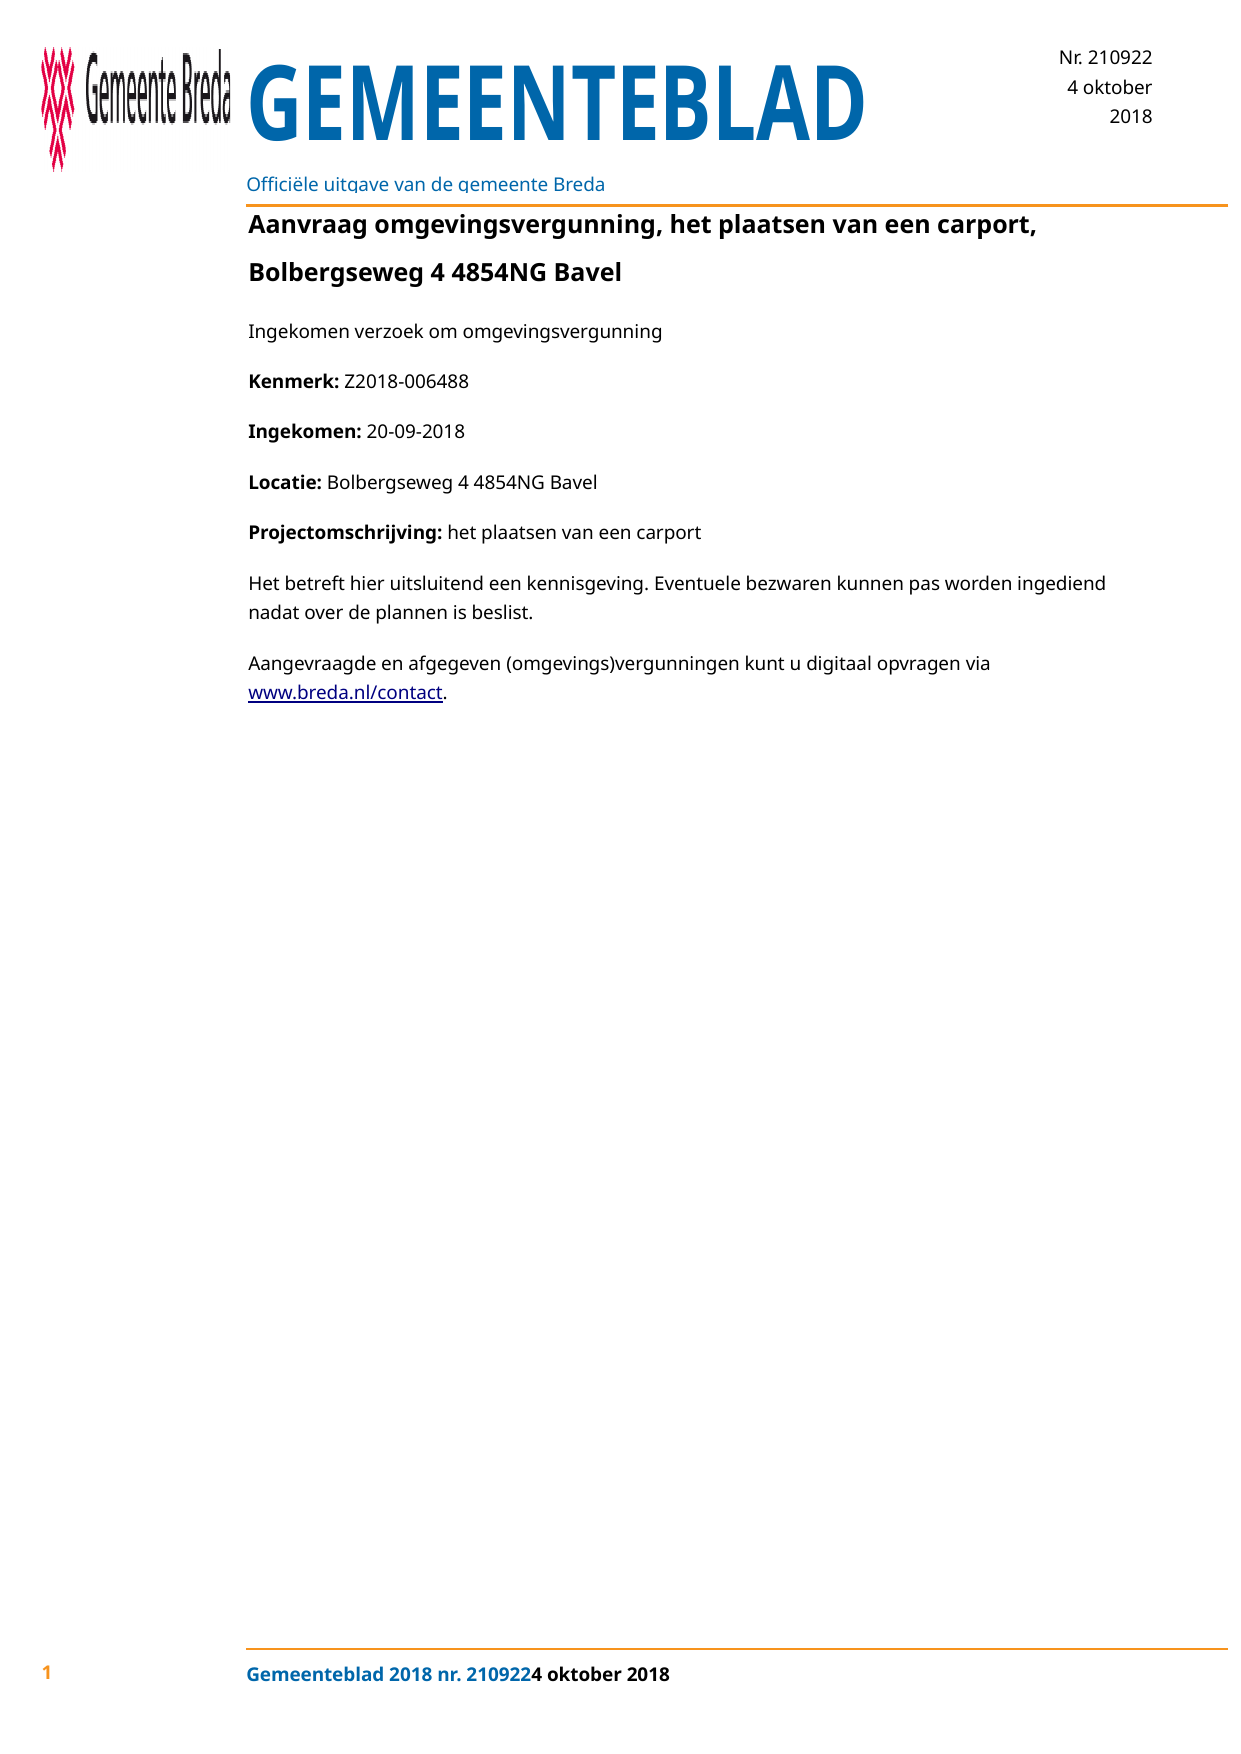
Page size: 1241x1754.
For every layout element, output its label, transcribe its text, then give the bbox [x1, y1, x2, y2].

text Aanvraag omgevingsvergunning, het plaatsen van een carport, Bolbergseweg 4 4854NG Bavel [248, 207, 1152, 288]
text Ingekomen: 20-09-2018 [248, 419, 1152, 444]
text Het betreft hier uitsluitend een kennisgeving. Eventuele bezwaren kunnen pas worden ingediend nadat over de plannen is beslist. [248, 570, 1152, 625]
text Projectomschrijving: het plaatsen van een carport [248, 519, 1152, 545]
text Locatie: Bolbergseweg 4 4854NG Bavel [248, 469, 1152, 495]
text Aangevraagde en afgegeven (omgevings)vergunningen kunt u digitaal opvragen via www.breda.nl/contact. [248, 650, 1152, 705]
text Ingekomen verzoek om omgevingsvergunning [248, 318, 1152, 344]
text Kenmerk: Z2018-006488 [248, 368, 1152, 394]
picture [41, 47, 231, 172]
